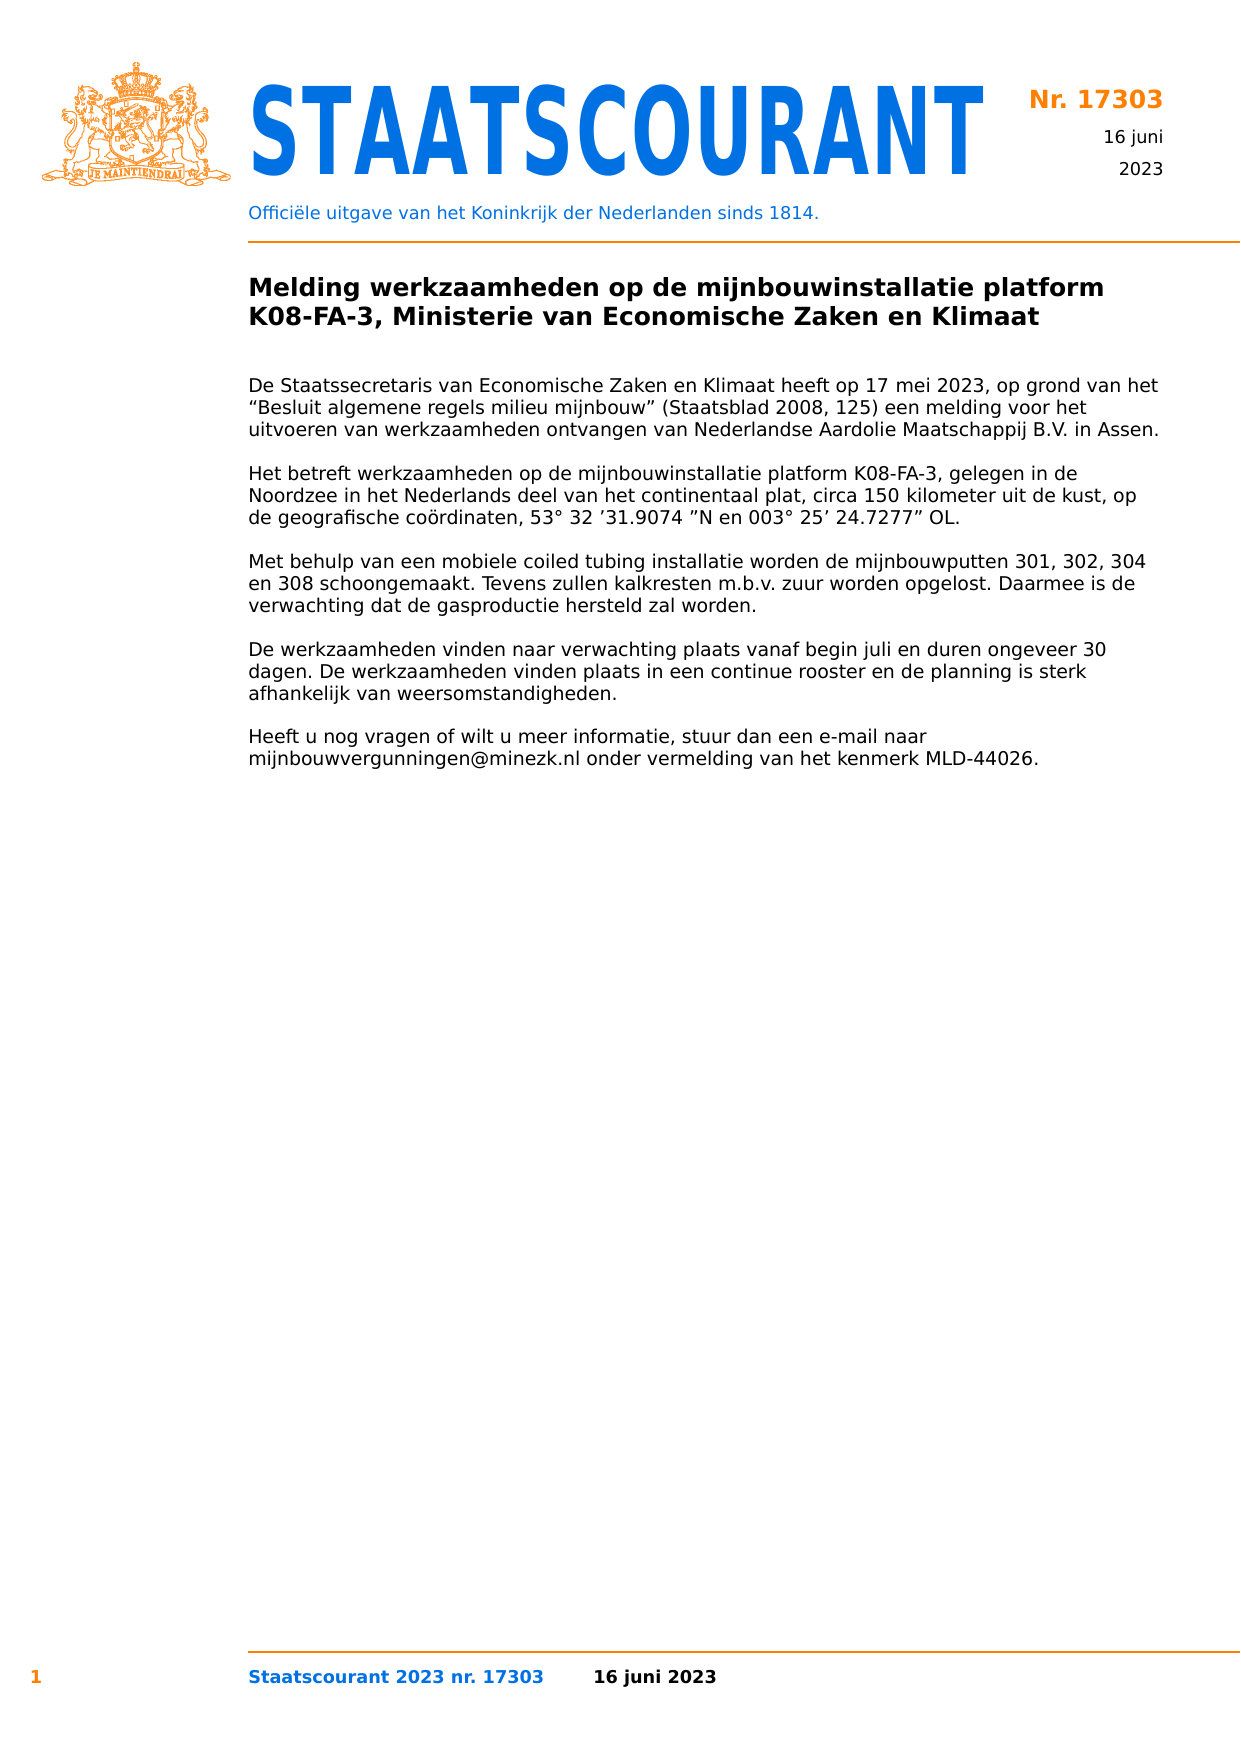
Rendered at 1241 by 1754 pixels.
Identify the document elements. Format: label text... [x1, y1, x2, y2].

table_header [25, 62, 248, 241]
picture [41, 62, 231, 186]
table_header Nr. 17303 [998, 62, 1240, 121]
text Het betreft werkzaamheden op de mijnbouwinstallatie platform K08-FA-3, gelegen in de Noordzee in het Nederlands deel van het continentaal plat, circa 150 kilometer uit de kust, op de geografische coördinaten, 53° 32 ’31.9074 ”N en 003° 25’ 24.7277” OL. [248, 463, 1163, 529]
text Met behulp van een mobiele coiled tubing installatie worden de mijnbouwputten 301, 302, 304 en 308 schoongemaakt. Tevens zullen kalkresten m.b.v. zuur worden opgelost. Daarmee is de verwachting dat de gasproductie hersteld zal worden. [248, 551, 1163, 617]
text De Staatssecretaris van Economische Zaken en Klimaat heeft op 17 mei 2023, op grond van het “Besluit algemene regels milieu mijnbouw” (Staatsblad 2008, 125) een melding voor het uitvoeren van werkzaamheden ontvangen van Nederlandse Aardolie Maatschappij B.V. in Assen. [248, 375, 1163, 441]
table_header STAATSCOURANT [248, 62, 998, 203]
table_cell 2023 [998, 153, 1240, 203]
table_cell Officiële uitgave van het Koninkrijk der Nederlanden sinds 1814. [248, 203, 1240, 241]
subtitle Melding werkzaamheden op de mijnbouwinstallatie platform K08-FA-3, Ministerie van Economische Zaken en Klimaat [248, 273, 1163, 331]
text De werkzaamheden vinden naar verwachting plaats vanaf begin juli en duren ongeveer 30 dagen. De werkzaamheden vinden plaats in een continue rooster en de planning is sterk afhankelijk van weersomstandigheden. [248, 638, 1163, 704]
table_cell 16 juni [998, 121, 1240, 153]
text Heeft u nog vragen of wilt u meer informatie, stuur dan een e-mail naar mijnbouwvergunningen@minezk.nl onder vermelding van het kenmerk MLD-44026. [248, 726, 1163, 770]
